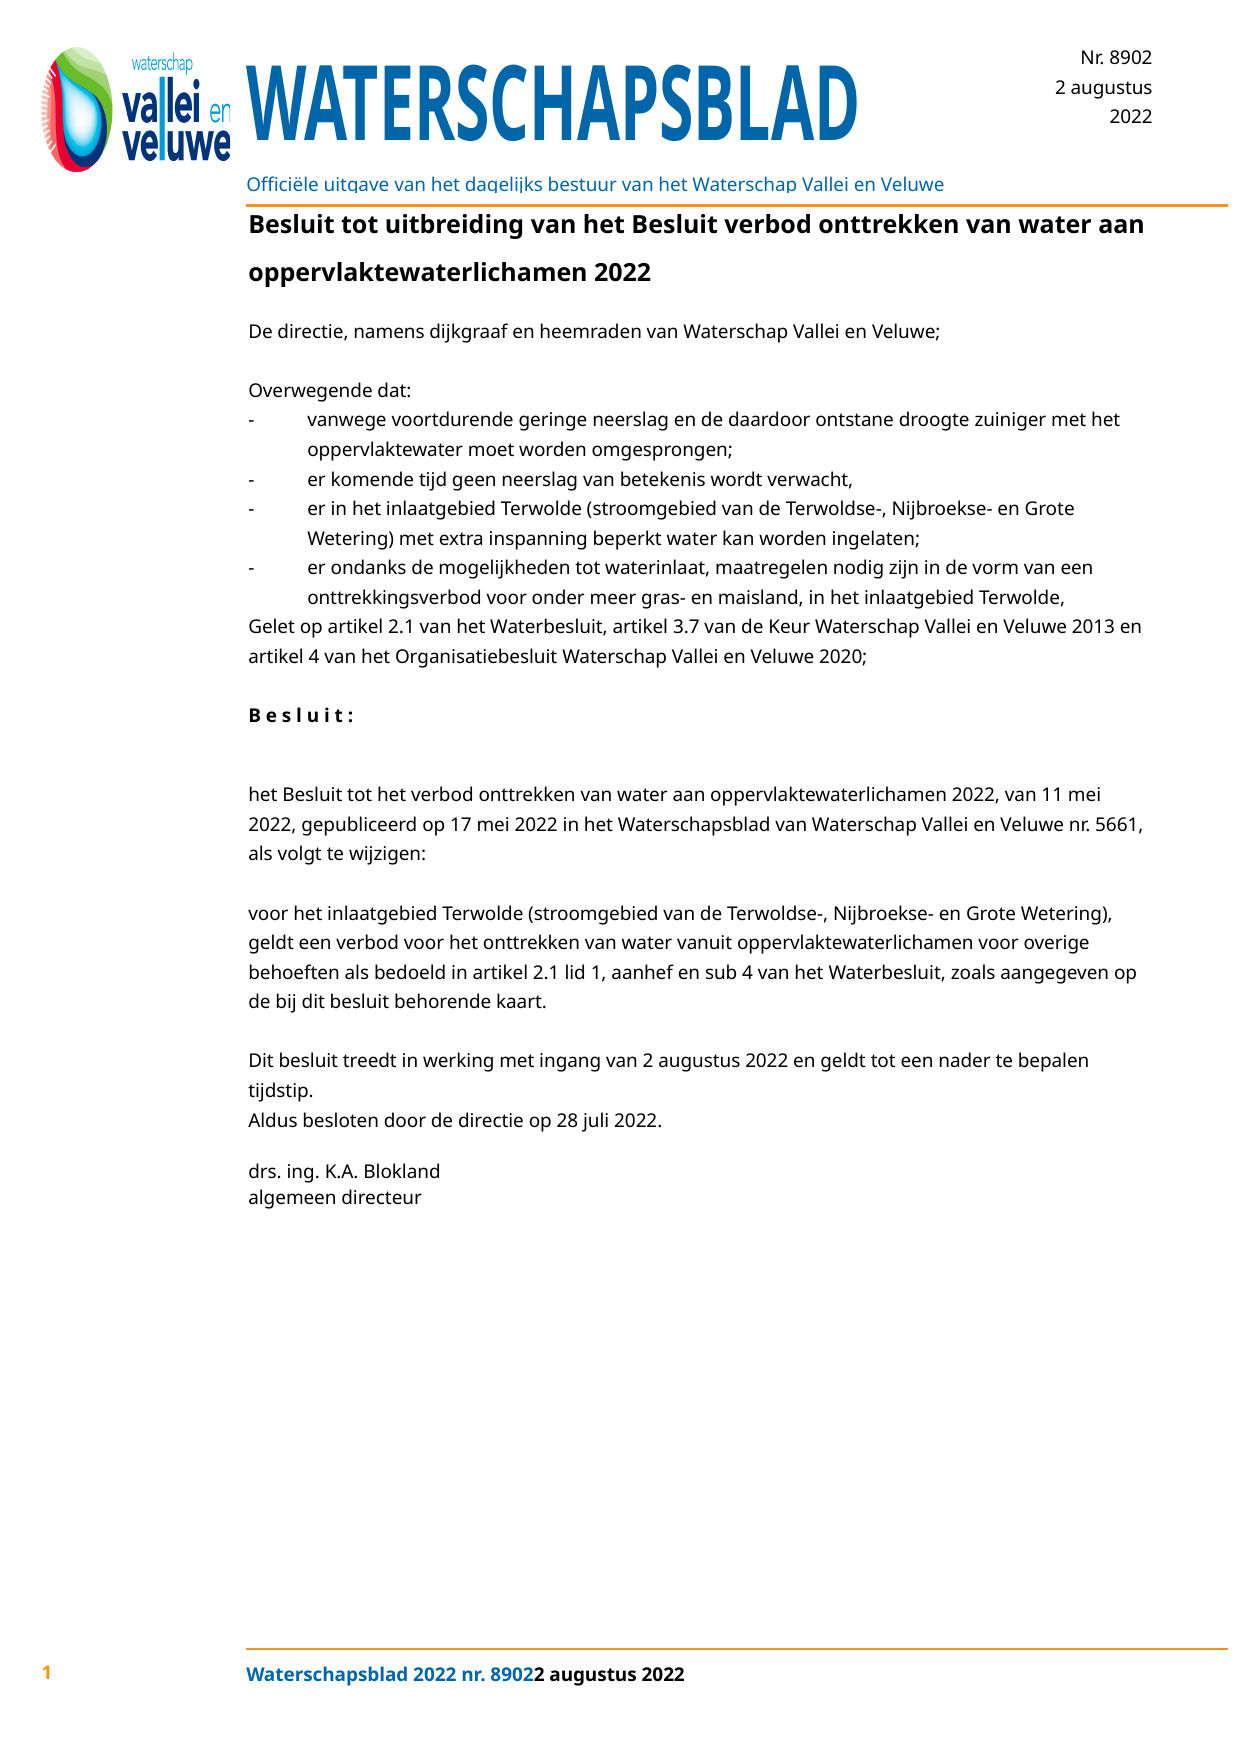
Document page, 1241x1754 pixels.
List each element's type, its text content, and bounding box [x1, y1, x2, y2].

text het Besluit tot het verbod onttrekken van water aan oppervlaktewaterlichamen 2022, van 11 mei 2022, gepubliceerd op 17 mei 2022 in het Waterschapsblad van Waterschap Vallei en Veluwe nr. 5661, als volgt te wijzigen: [248, 781, 1152, 866]
list vanwege voortdurende geringe neerslag en de daardoor ontstane droogte zuiniger met het oppervlaktewater moet worden omgesprongen; [248, 407, 1152, 462]
list er in het inlaatgebied Terwolde (stroomgebied van de Terwoldse-, Nijbroekse- en Grote Wetering) met extra inspanning beperkt water kan worden ingelaten; [248, 495, 1152, 551]
text Aldus besloten door de directie op 28 juli 2022. [248, 1107, 1152, 1132]
text Dit besluit treedt in werking met ingang van 2 augustus 2022 en geldt tot een nader te bepalen tijdstip. [248, 1048, 1152, 1103]
list er ondanks de mogelijkheden tot waterinlaat, maatregelen nodig zijn in de vorm van een onttrekkingsverbod voor onder meer gras- en maisland, in het inlaatgebied Terwolde, [248, 554, 1152, 610]
picture [41, 47, 231, 172]
text drs. ing. K.A. Blokland [248, 1158, 1152, 1184]
text De directie, namens dijkgraaf en heemraden van Waterschap Vallei en Veluwe; [248, 318, 1152, 344]
text Besluit tot uitbreiding van het Besluit verbod onttrekken van water aan oppervlaktewaterlichamen 2022 [248, 207, 1152, 288]
text algemeen directeur [248, 1184, 1152, 1210]
text Gelet op artikel 2.1 van het Waterbesluit, artikel 3.7 van de Keur Waterschap Vallei en Veluwe 2013 en artikel 4 van het Organisatiebesluit Waterschap Vallei en Veluwe 2020; [248, 614, 1152, 669]
text B e s l u i t : [248, 702, 1152, 728]
list er komende tijd geen neerslag van betekenis wordt verwacht, [248, 466, 1152, 492]
text Overwegende dat: [248, 377, 1152, 403]
text voor het inlaatgebied Terwolde (stroomgebied van de Terwoldse-, Nijbroekse- en Grote Wetering), geldt een verbod voor het onttrekken van water vanuit oppervlaktewaterlichamen voor overige behoeften als bedoeld in artikel 2.1 lid 1, aanhef en sub 4 van het Waterbesluit, zoals aangegeven op de bij dit besluit behorende kaart. [248, 900, 1152, 1014]
